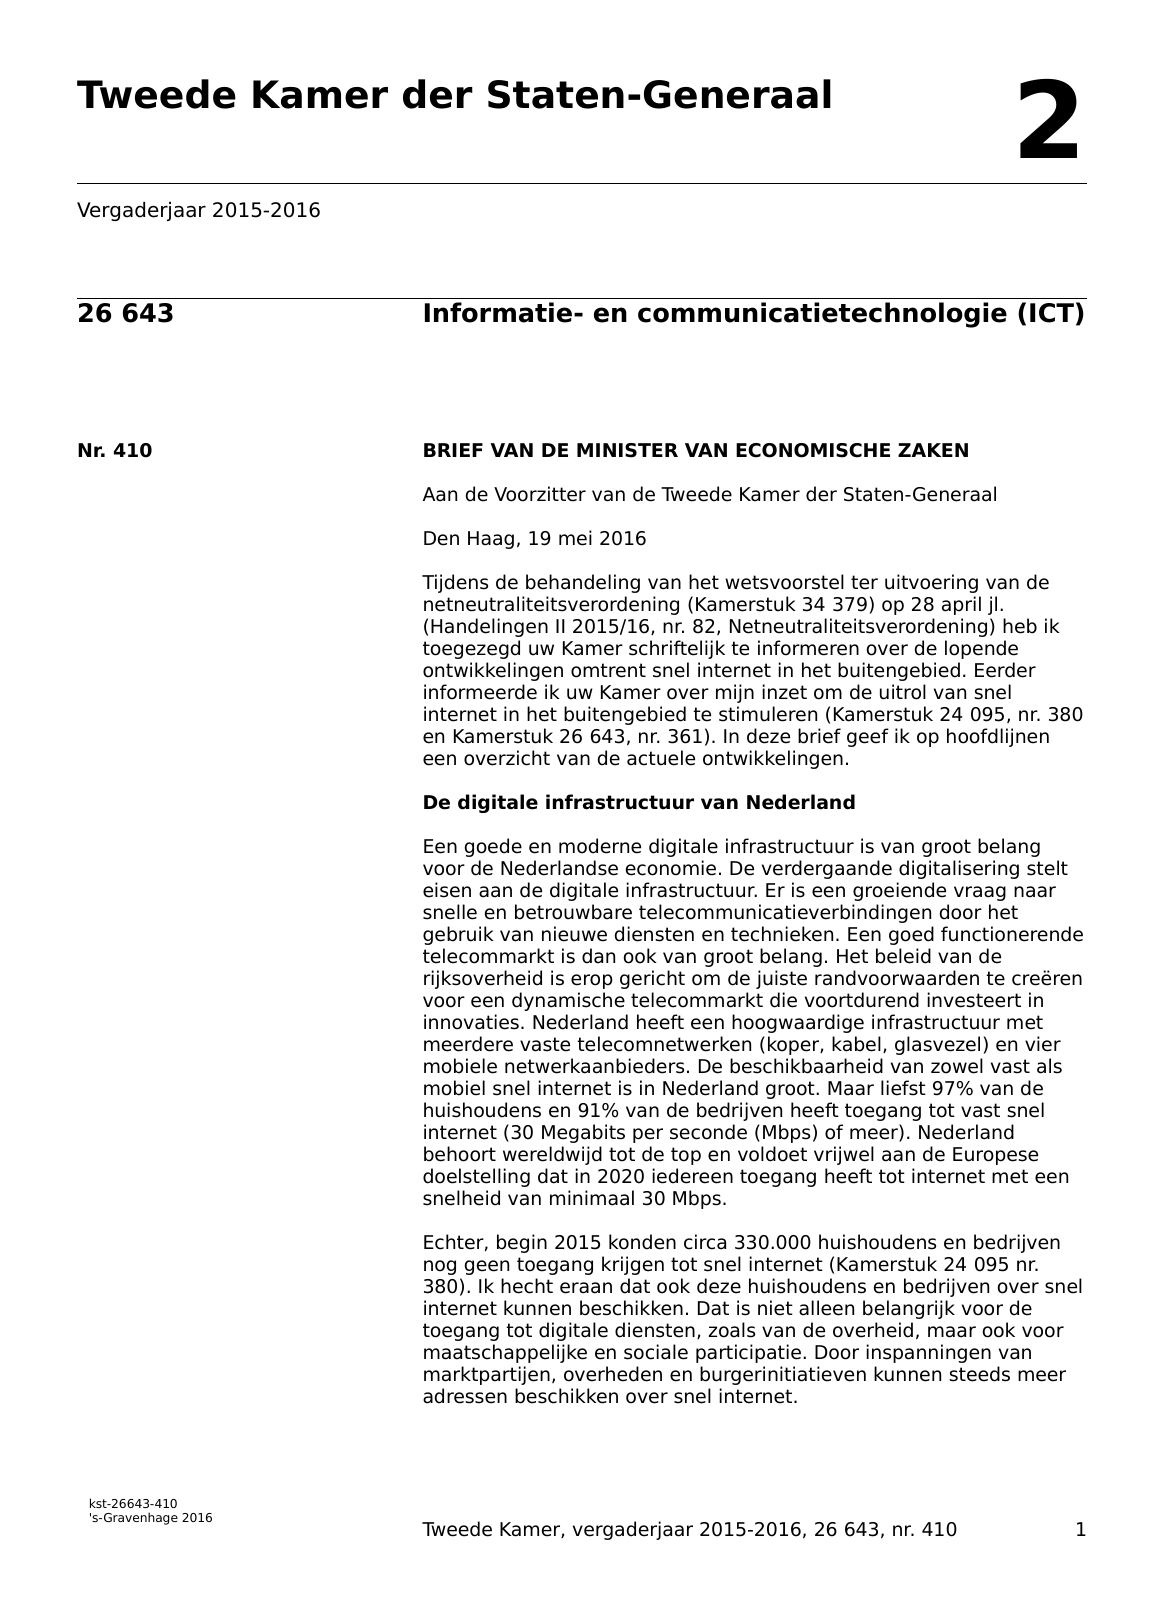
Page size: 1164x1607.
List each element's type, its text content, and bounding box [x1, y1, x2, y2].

subtitle 26 643 Informatie- en communicatietechnologie (ICT) [77, 299, 1087, 329]
text Den Haag, 19 mei 2016 [422, 528, 1087, 550]
table_header 2 [886, 59, 1087, 183]
text Aan de Voorzitter van de Tweede Kamer der Staten-Generaal [422, 484, 1087, 506]
text Echter, begin 2015 konden circa 330.000 huishoudens en bedrijven nog geen toegang krijgen tot snel internet (Kamerstuk 24 095 nr. 380). Ik hecht eraan dat ook deze huishoudens en bedrijven over snel internet kunnen beschikken. Dat is niet alleen belangrijk voor de toegang tot digitale diensten, zoals van de overheid, maar ook voor maatschappelijke en sociale participatie. Door inspanningen van marktpartijen, overheden en burgerinitiatieven kunnen steeds meer adressen beschikken over snel internet. [422, 1232, 1087, 1408]
subtitle De digitale infrastructuur van Nederland [422, 792, 1087, 814]
table_header Tweede Kamer der Staten-Generaal [77, 59, 886, 183]
text Tijdens de behandeling van het wetsvoorstel ter uitvoering van de netneutraliteitsverordening (Kamerstuk 34 379) op 28 april jl. (Handelingen II 2015/16, nr. 82, Netneutraliteitsverordening) heb ik toegezegd uw Kamer schriftelijk te informeren over de lopende ontwikkelingen omtrent snel internet in het buitengebied. Eerder informeerde ik uw Kamer over mijn inzet om de uitrol van snel internet in het buitengebied te stimuleren (Kamerstuk 24 095, nr. 380 en Kamerstuk 26 643, nr. 361). In deze brief geef ik op hoofdlijnen een overzicht van de actuele ontwikkelingen. [422, 572, 1087, 770]
text kst-26643-410 [88, 1497, 323, 1511]
subtitle Nr. 410 BRIEF VAN DE MINISTER VAN ECONOMISCHE ZAKEN [77, 440, 1087, 462]
table_cell Vergaderjaar 2015-2016 [77, 184, 1087, 298]
text 's-Gravenhage 2016 [88, 1511, 323, 1525]
text Een goede en moderne digitale infrastructuur is van groot belang voor de Nederlandse economie. De verdergaande digitalisering stelt eisen aan de digitale infrastructuur. Er is een groeiende vraag naar snelle en betrouwbare telecommunicatieverbindingen door het gebruik van nieuwe diensten en technieken. Een goed functionerende telecommarkt is dan ook van groot belang. Het beleid van de rijksoverheid is erop gericht om de juiste randvoorwaarden te creëren voor een dynamische telecommarkt die voortdurend investeert in innovaties. Nederland heeft een hoogwaardige infrastructuur met meerdere vaste telecomnetwerken (koper, kabel, glasvezel) en vier mobiele netwerkaanbieders. De beschikbaarheid van zowel vast als mobiel snel internet is in Nederland groot. Maar liefst 97% van de huishoudens en 91% van de bedrijven heeft toegang tot vast snel internet (30 Megabits per seconde (Mbps) of meer). Nederland behoort wereldwijd tot de top en voldoet vrijwel aan de Europese doelstelling dat in 2020 iedereen toegang heeft tot internet met een snelheid van minimaal 30 Mbps. [422, 836, 1087, 1210]
